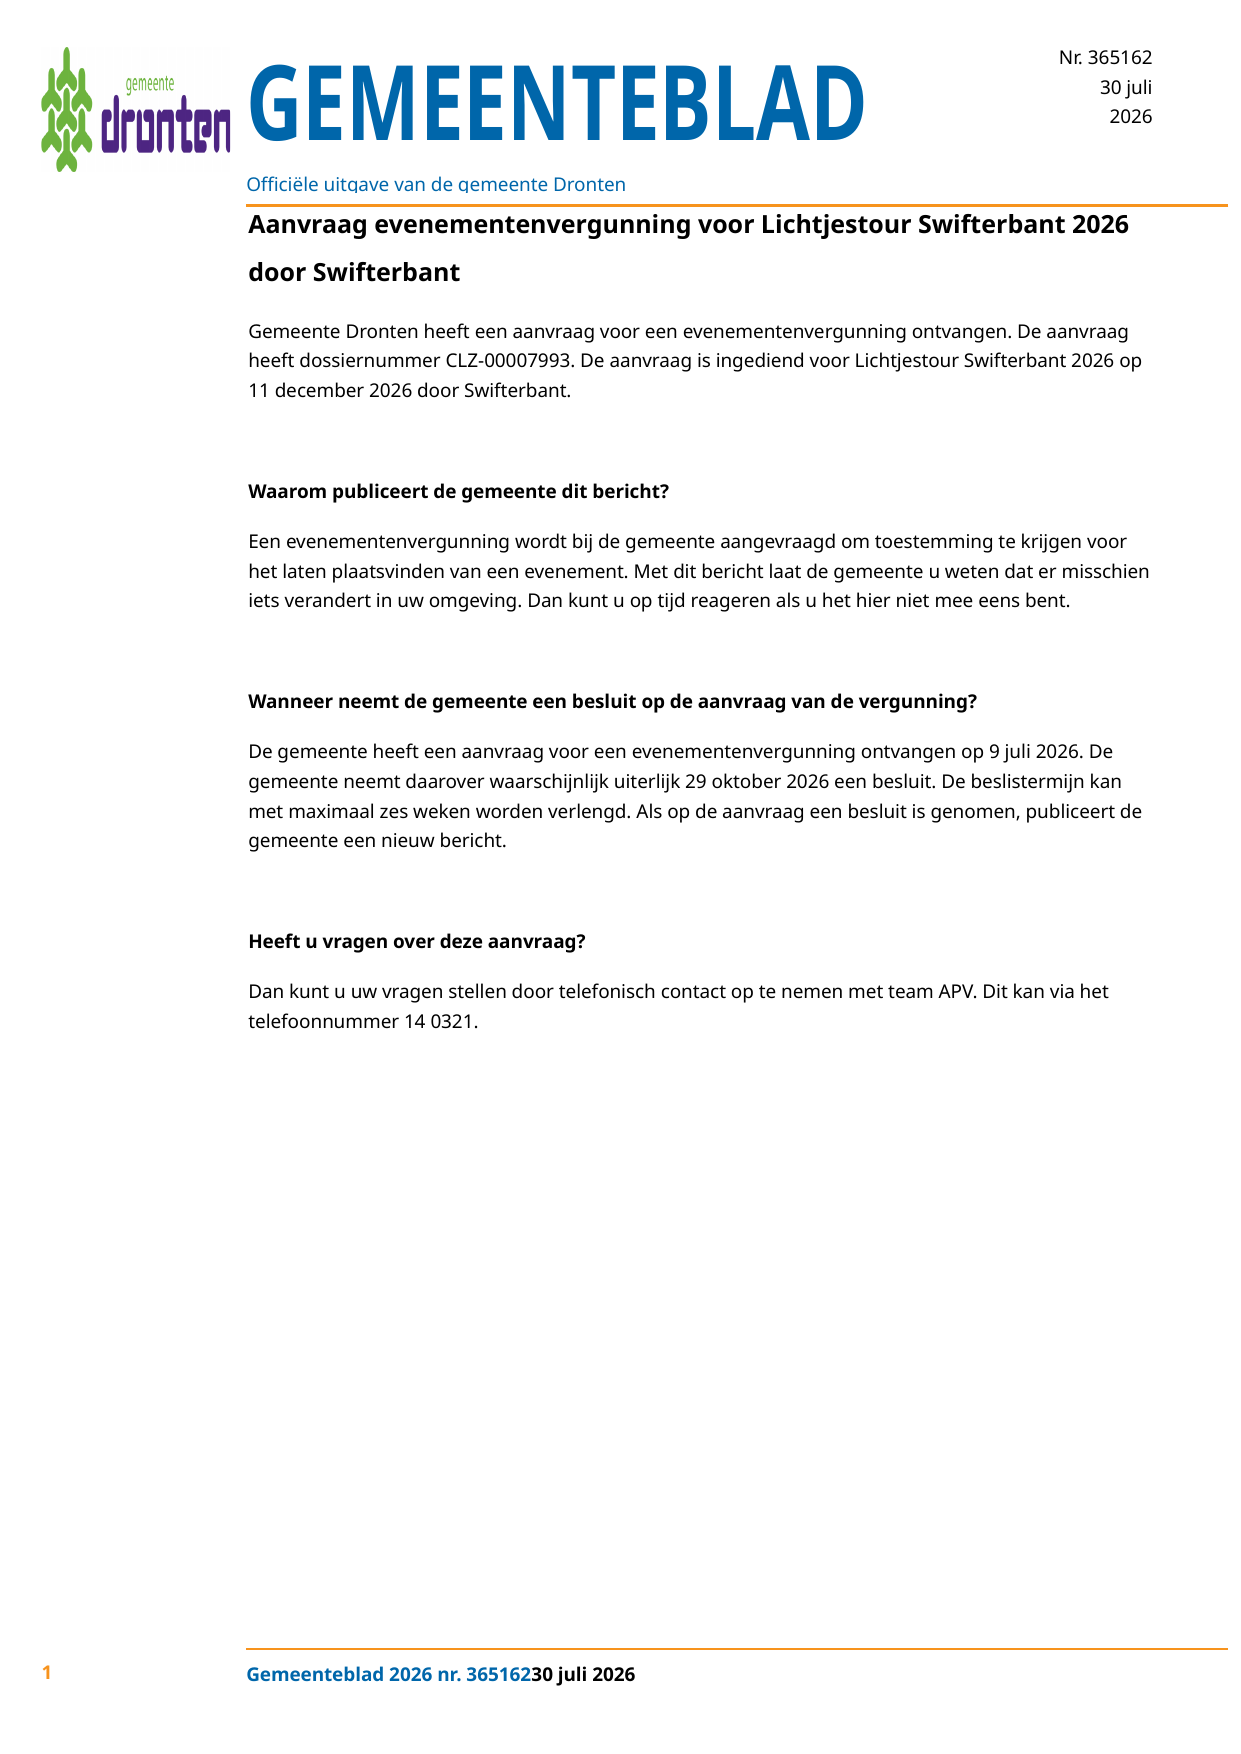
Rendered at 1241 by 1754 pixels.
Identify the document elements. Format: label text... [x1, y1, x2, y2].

text Wanneer neemt de gemeente een besluit op de aanvraag van de vergunning? [248, 688, 1152, 714]
text Aanvraag evenementenvergunning voor Lichtjestour Swifterbant 2026 door Swifterbant [248, 207, 1152, 288]
text Waarom publiceert de gemeente dit bericht? [248, 478, 1152, 504]
text Gemeente Dronten heeft een aanvraag voor een evenementenvergunning ontvangen. De aanvraag heeft dossiernummer CLZ-00007993. De aanvraag is ingediend voor Lichtjestour Swifterbant 2026 op 11 december 2026 door Swifterbant. [248, 318, 1152, 403]
text Dan kunt u uw vragen stellen door telefonisch contact op te nemen met team APV. Dit kan via het telefoonnummer 14 0321. [248, 979, 1152, 1034]
picture [41, 47, 231, 172]
text De gemeente heeft een aanvraag voor een evenementenvergunning ontvangen op 9 juli 2026. De gemeente neemt daarover waarschijnlijk uiterlijk 29 oktober 2026 een besluit. De beslistermijn kan met maximaal zes weken worden verlengd. Als op de aanvraag een besluit is genomen, publiceert de gemeente een nieuw bericht. [248, 739, 1152, 853]
text Heeft u vragen over deze aanvraag? [248, 928, 1152, 954]
text Een evenementenvergunning wordt bij de gemeente aangevraagd om toestemming te krijgen voor het laten plaatsvinden van een evenement. Met dit bericht laat de gemeente u weten dat er misschien iets verandert in uw omgeving. Dan kunt u op tijd reageren als u het hier niet mee eens bent. [248, 528, 1152, 613]
